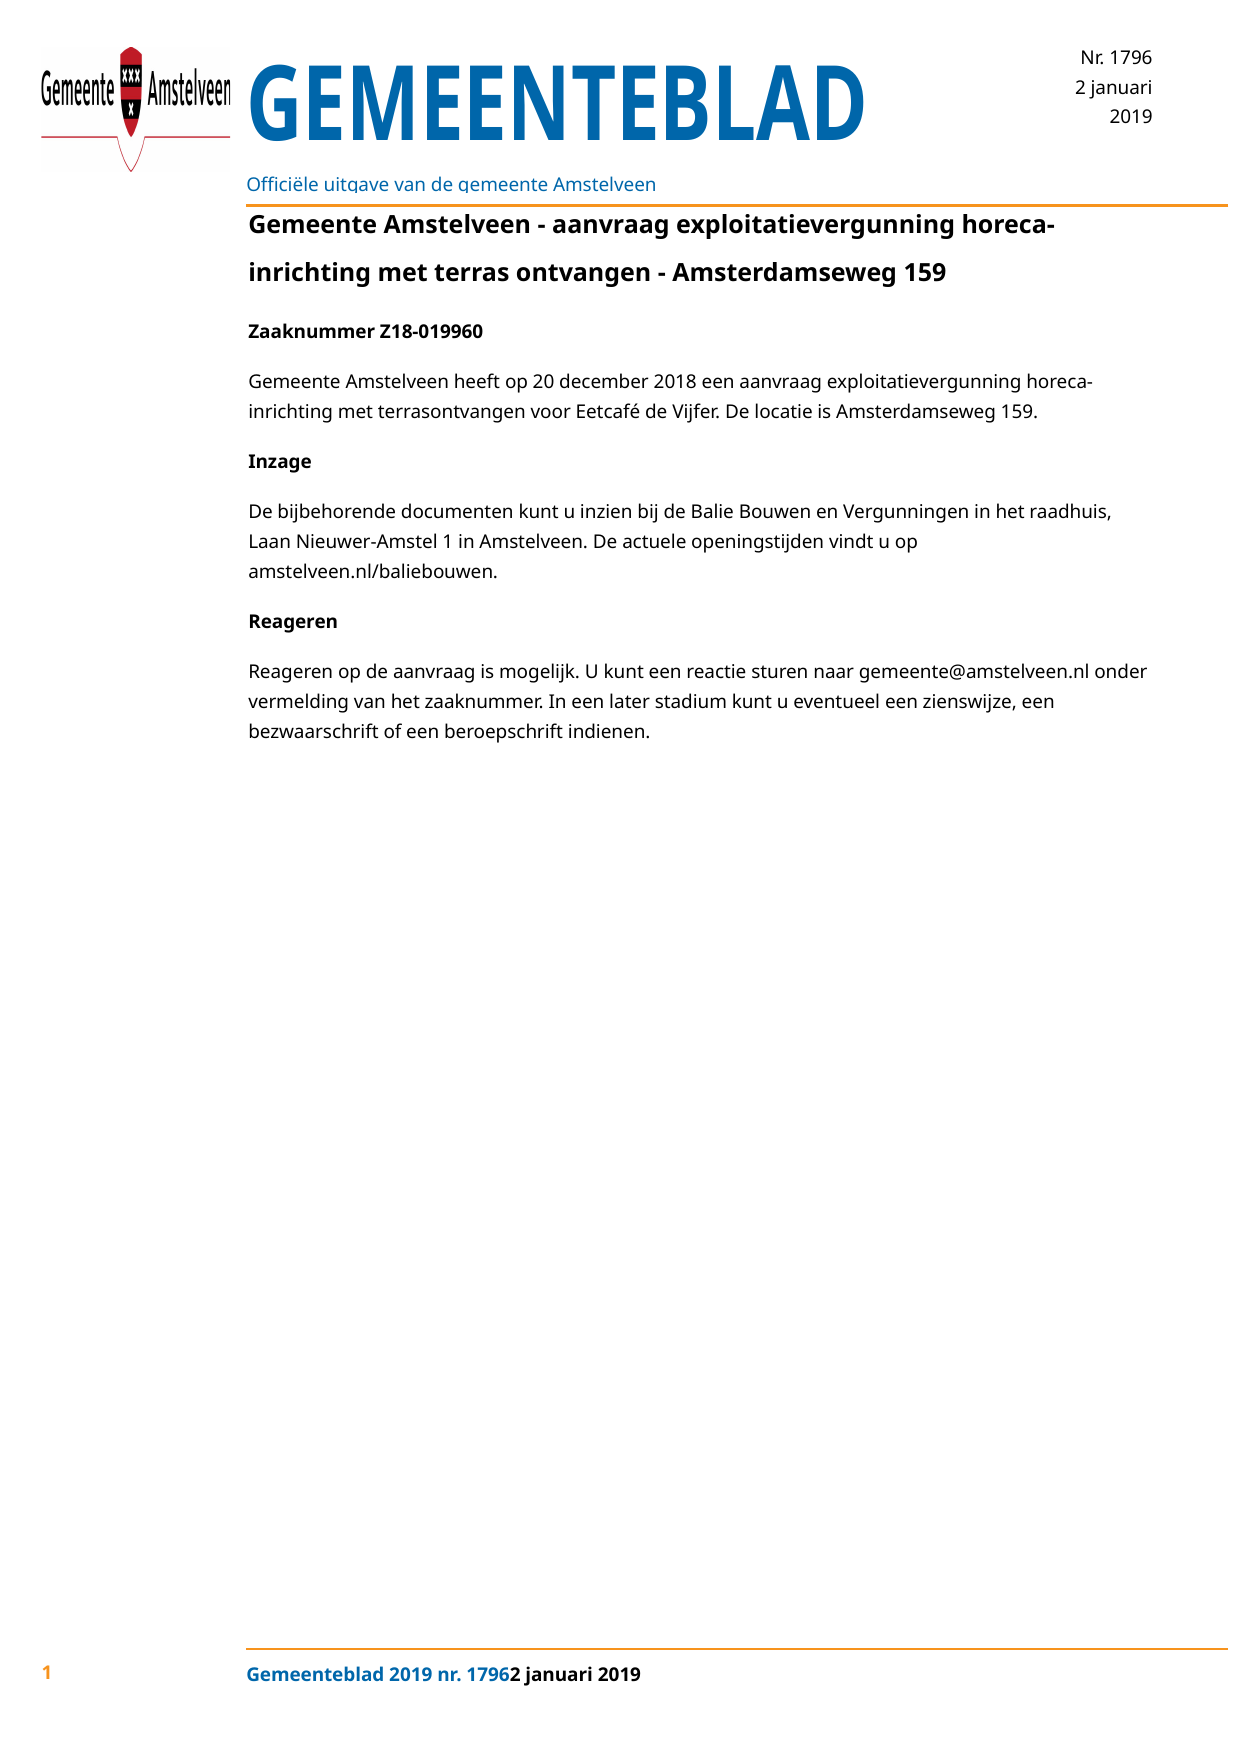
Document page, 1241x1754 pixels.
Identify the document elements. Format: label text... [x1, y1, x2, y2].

text De bijbehorende documenten kunt u inzien bij de Balie Bouwen en Vergunningen in het raadhuis, Laan Nieuwer-Amstel 1 in Amstelveen. De actuele openingstijden vindt u op amstelveen.nl/baliebouwen. [248, 499, 1152, 584]
text Gemeente Amstelveen heeft op 20 december 2018 een aanvraag exploitatievergunning horeca-inrichting met terrasontvangen voor Eetcafé de Vijfer. De locatie is Amsterdamseweg 159. [248, 368, 1152, 424]
text Zaaknummer Z18-019960 [248, 318, 1152, 344]
text Gemeente Amstelveen - aanvraag exploitatievergunning horeca-inrichting met terras ontvangen - Amsterdamseweg 159 [248, 207, 1152, 288]
text Inzage [248, 448, 1152, 474]
text Reageren [248, 608, 1152, 634]
text Reageren op de aanvraag is mogelijk. U kunt een reactie sturen naar gemeente@amstelveen.nl onder vermelding van het zaaknummer. In een later stadium kunt u eventueel een zienswijze, een bezwaarschrift of een beroepschrift indienen. [248, 659, 1152, 744]
picture [41, 47, 231, 172]
